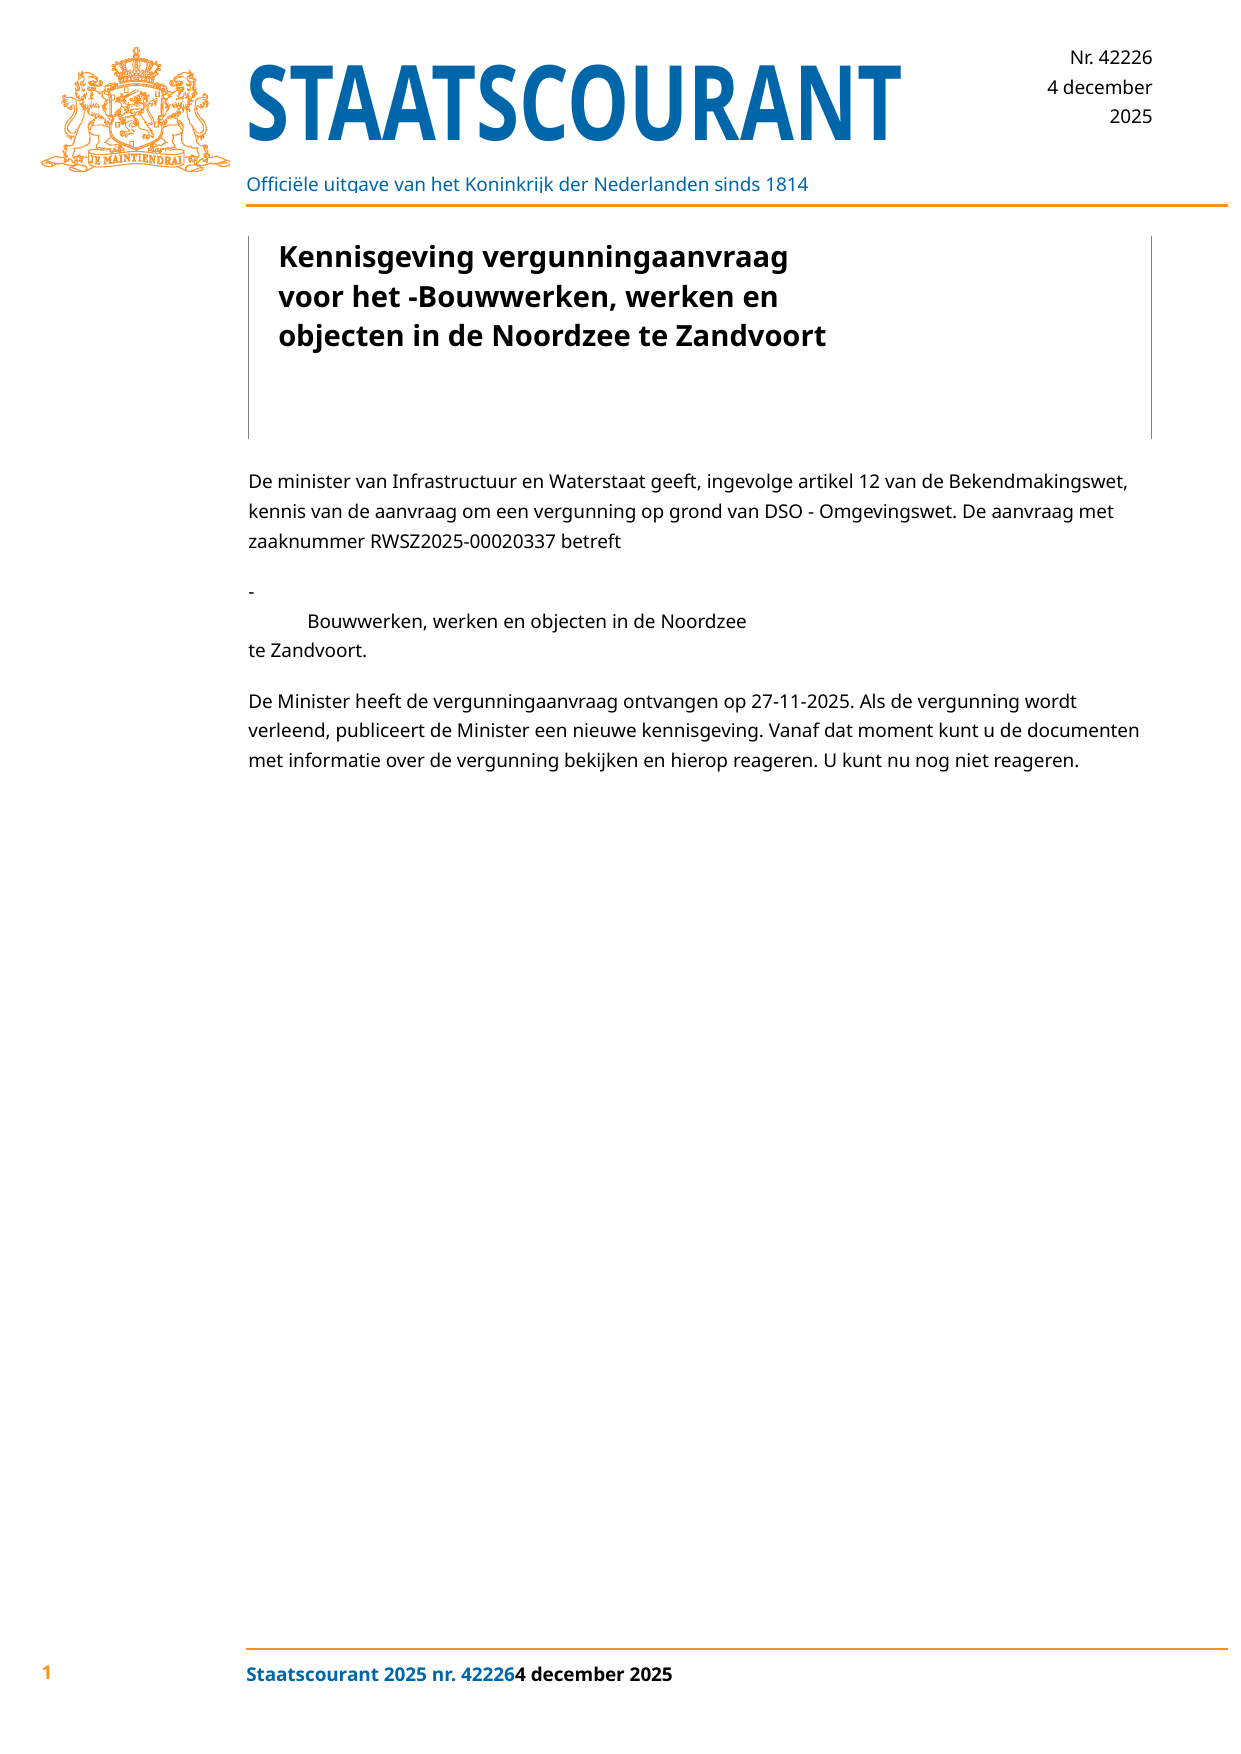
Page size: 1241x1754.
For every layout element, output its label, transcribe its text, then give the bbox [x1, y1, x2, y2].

table_header [1090, 236, 1151, 413]
picture [41, 47, 231, 172]
text De Minister heeft de vergunningaanvraag ontvangen op 27-11-2025. Als de vergunning wordt verleend, publiceert de Minister een nieuwe kennisgeving. Vanaf dat moment kunt u de documenten met informatie over de vergunning bekijken en hierop reageren. U kunt nu nog niet reageren. [248, 688, 1152, 773]
text te Zandvoort. [248, 637, 1152, 663]
table_header [850, 414, 1151, 439]
table_header Kennisgeving vergunningaanvraag voor het -Bouwwerken, werken en objecten in de Noordzee te Zandvoort [249, 236, 850, 439]
list Bouwwerken, werken en objecten in de Noordzee [248, 608, 1152, 633]
table_header [850, 236, 912, 413]
picture [912, 236, 1090, 414]
text De minister van Infrastructuur en Waterstaat geeft, ingevolge artikel 12 van de Bekendmakingswet, kennis van de aanvraag om een vergunning op grond van DSO - Omgevingswet. De aanvraag met zaaknummer RWSZ2025-00020337 betreft [248, 469, 1152, 553]
